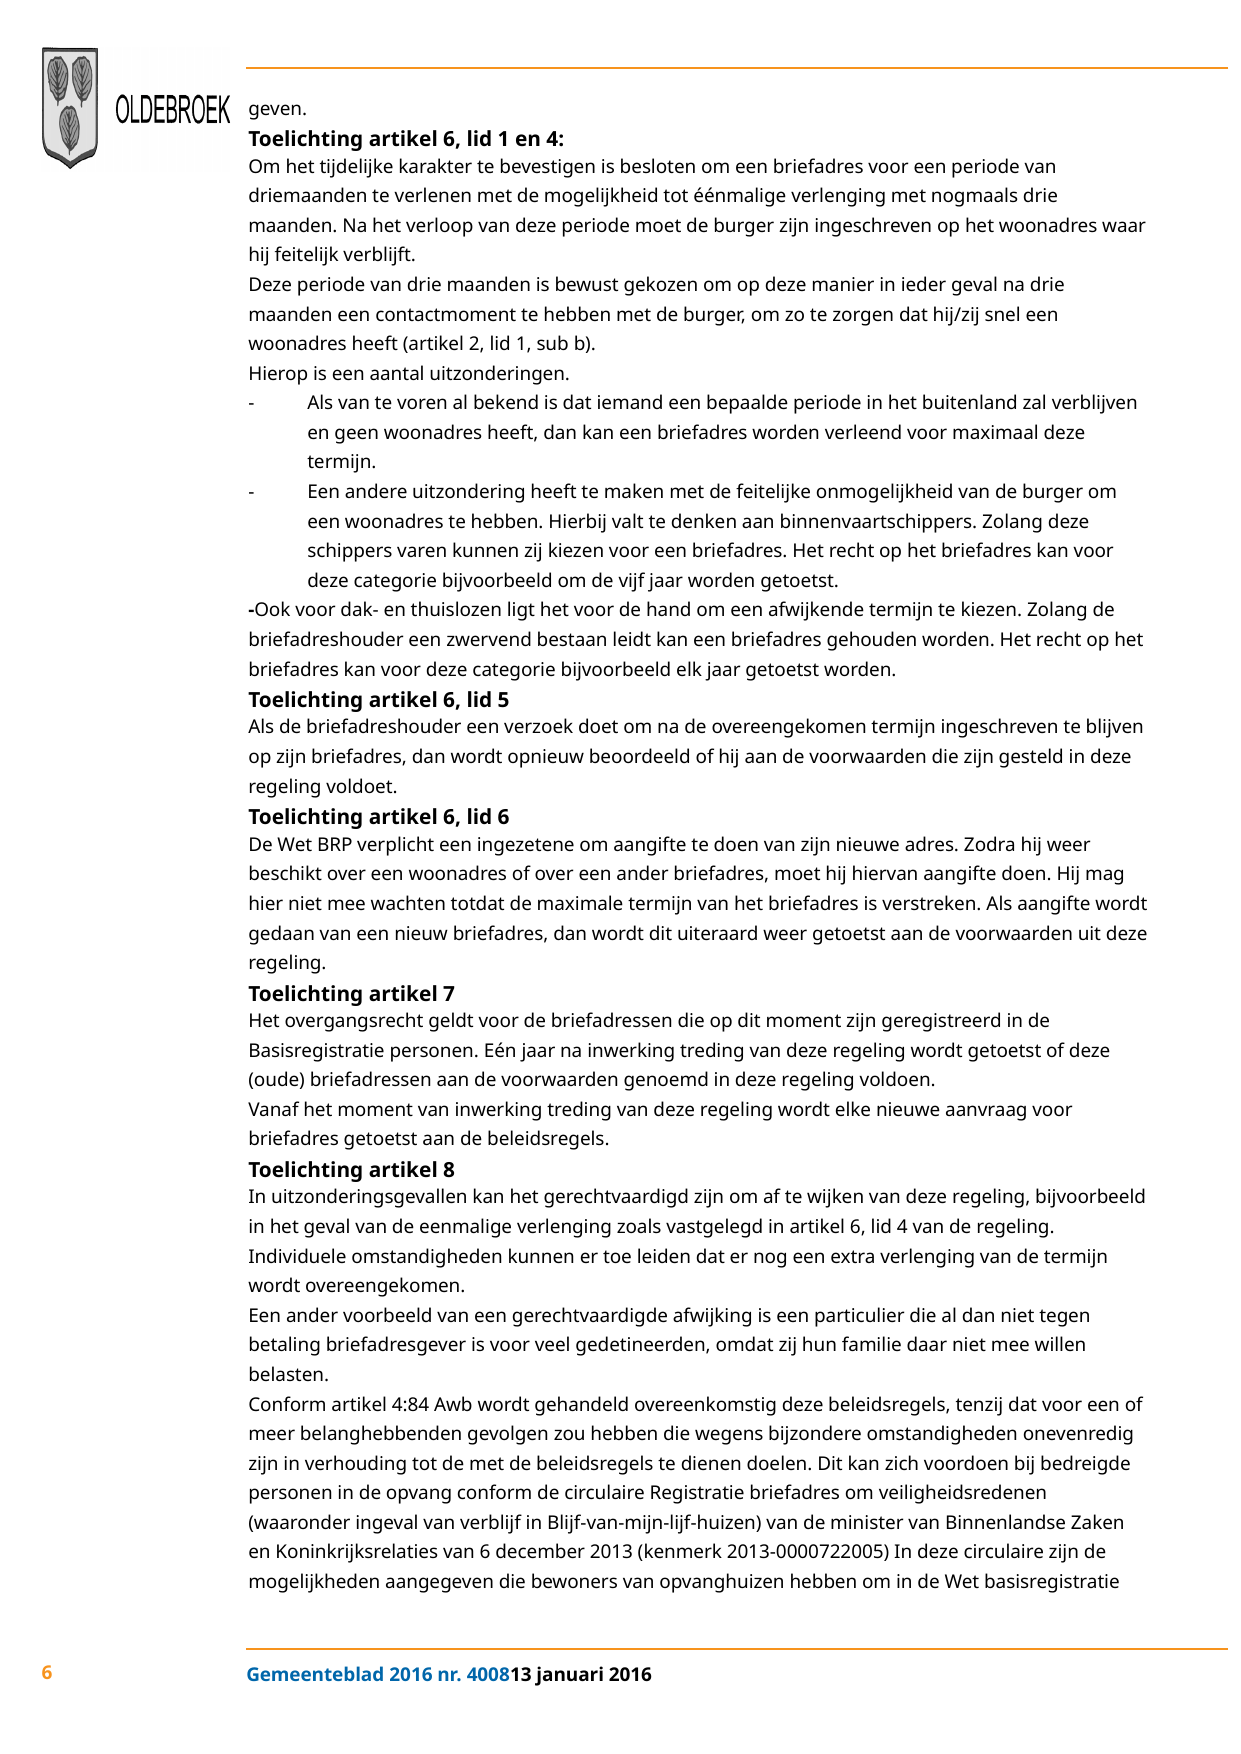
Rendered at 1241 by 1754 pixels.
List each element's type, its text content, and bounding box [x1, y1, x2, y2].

text Een ander voorbeeld van een gerechtvaardigde afwijking is een particulier die al dan niet tegen betaling briefadresgever is voor veel gedetineerden, omdat zij hun familie daar niet mee willen belasten. [248, 1302, 1152, 1387]
list Een andere uitzondering heeft te maken met de feitelijke onmogelijkheid van de burger om een woonadres te hebben. Hierbij valt te denken aan binnenvaartschippers. Zolang deze schippers varen kunnen zij kiezen voor een briefadres. Het recht op het briefadres kan voor deze categorie bijvoorbeeld om de vijf jaar worden getoetst. [248, 478, 1152, 593]
text De Wet BRP verplicht een ingezetene om aangifte te doen van zijn nieuwe adres. Zodra hij weer beschikt over een woonadres of over een ander briefadres, moet hij hiervan aangifte doen. Hij mag hier niet mee wachten totdat de maximale termijn van het briefadres is verstreken. Als aangifte wordt gedaan van een nieuw briefadres, dan wordt dit uiteraard weer getoetst aan de voorwaarden uit deze regeling. [248, 831, 1152, 975]
text Deze periode van drie maanden is bewust gekozen om op deze manier in ieder geval na drie maanden een contactmoment te hebben met de burger, om zo te zorgen dat hij/zij snel een woonadres heeft (artikel 2, lid 1, sub b). [248, 271, 1152, 356]
text Hierop is een aantal uitzonderingen. [248, 360, 1152, 386]
text In uitzonderingsgevallen kan het gerechtvaardigd zijn om af te wijken van deze regeling, bijvoorbeeld in het geval van de eenmalige verlenging zoals vastgelegd in artikel 6, lid 4 van de regeling. Individuele omstandigheden kunnen er toe leiden dat er nog een extra verlenging van de termijn wordt overeengekomen. [248, 1184, 1152, 1298]
text Toelichting artikel 6, lid 6 [248, 802, 1152, 831]
text -Ook voor dak- en thuislozen ligt het voor de hand om een afwijkende termijn te kiezen. Zolang de briefadreshouder een zwervend bestaan leidt kan een briefadres gehouden worden. Het recht op het briefadres kan voor deze categorie bijvoorbeeld elk jaar getoetst worden. [248, 597, 1152, 681]
text Conform artikel 4:84 Awb wordt gehandeld overeenkomstig deze beleidsregels, tenzij dat voor een of meer belanghebbenden gevolgen zou hebben die wegens bijzondere omstandigheden onevenredig zijn in verhouding tot de met de beleidsregels te dienen doelen. Dit kan zich voordoen bij bedreigde personen in de opvang conform de circulaire Registratie briefadres om veiligheidsredenen (waaronder ingeval van verblijf in Blijf-van-mijn-lijf-huizen) van de minister van Binnenlandse Zaken en Koninkrijksrelaties van 6 december 2013 (kenmerk 2013-0000722005) In deze circulaire zijn de mogelijkheden aangegeven die bewoners van opvanghuizen hebben om in de Wet basisregistratie [248, 1391, 1152, 1594]
text Als de briefadreshouder een verzoek doet om na de overeengekomen termijn ingeschreven te blijven op zijn briefadres, dan wordt opnieuw beoordeeld of hij aan de voorwaarden die zijn gesteld in deze regeling voldoet. [248, 714, 1152, 799]
text Toelichting artikel 8 [248, 1155, 1152, 1184]
text Toelichting artikel 7 [248, 979, 1152, 1007]
text Toelichting artikel 6, lid 5 [248, 685, 1152, 714]
list Als van te voren al bekend is dat iemand een bepaalde periode in het buitenland zal verblijven en geen woonadres heeft, dan kan een briefadres worden verleend voor maximaal deze termijn. [248, 389, 1152, 474]
text Vanaf het moment van inwerking treding van deze regeling wordt elke nieuwe aanvraag voor briefadres getoetst aan de beleidsregels. [248, 1096, 1152, 1151]
picture [41, 47, 231, 172]
text Toelichting artikel 6, lid 1 en 4: [248, 124, 1152, 153]
text geven. [248, 95, 1152, 121]
text Het overgangsrecht geldt voor de briefadressen die op dit moment zijn geregistreerd in de Basisregistratie personen. Eén jaar na inwerking treding van deze regeling wordt getoetst of deze (oude) briefadressen aan de voorwaarden genoemd in deze regeling voldoen. [248, 1007, 1152, 1092]
text Om het tijdelijke karakter te bevestigen is besloten om een briefadres voor een periode van driemaanden te verlenen met de mogelijkheid tot éénmalige verlenging met nogmaals drie maanden. Na het verloop van deze periode moet de burger zijn ingeschreven op het woonadres waar hij feitelijk verblijft. [248, 153, 1152, 267]
